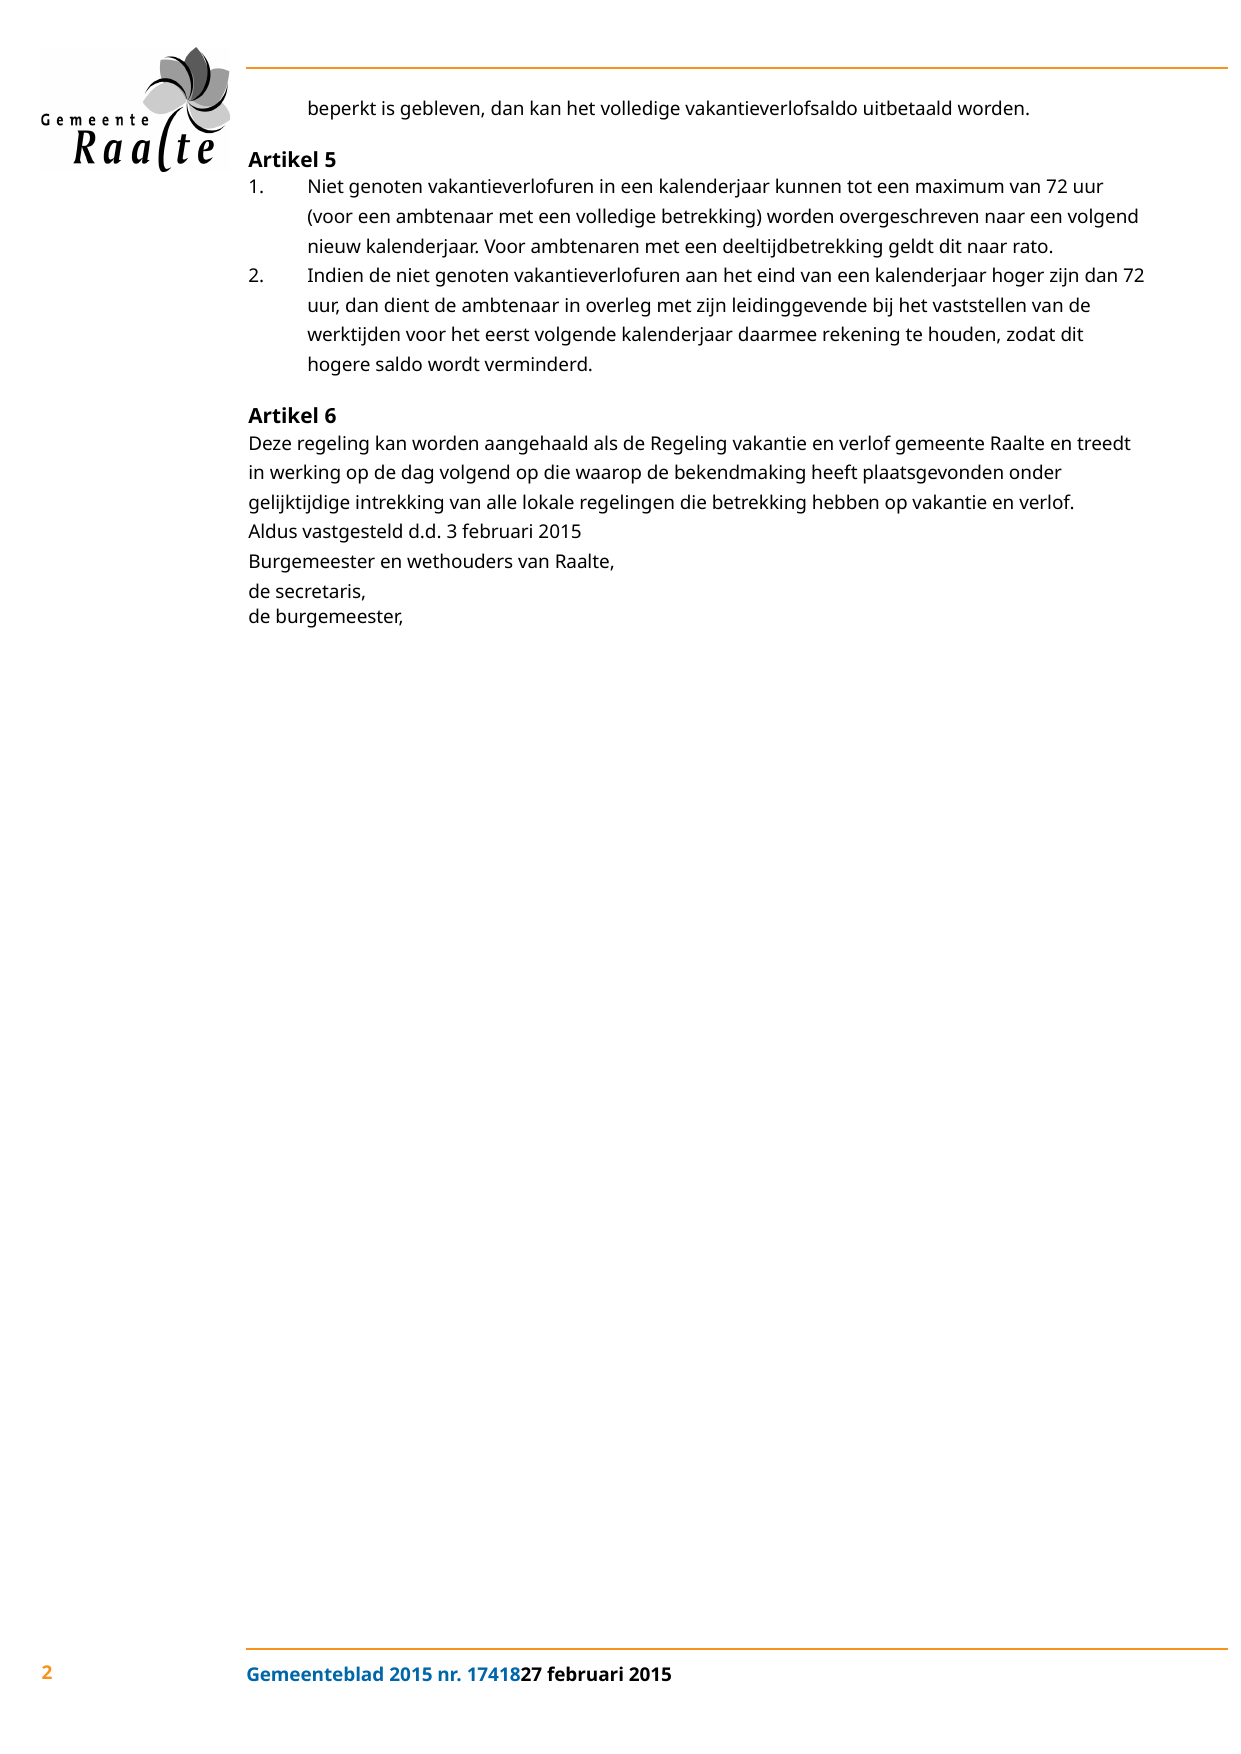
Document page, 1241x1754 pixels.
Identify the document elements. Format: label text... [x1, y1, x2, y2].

text de burgemeester, [248, 604, 1152, 629]
text Artikel 6 [248, 402, 1152, 430]
text de secretaris, [248, 578, 1152, 604]
list Indien de niet genoten vakantieverlofuren aan het eind van een kalenderjaar hoger zijn dan 72 uur, dan dient de ambtenaar in overleg met zijn leidinggevende bij het vaststellen van de werktijden voor het eerst volgende kalenderjaar daarmee rekening te houden, zodat dit hogere saldo wordt verminderd. [248, 262, 1152, 377]
list beperkt is gebleven, dan kan het volledige vakantieverlofsaldo uitbetaald worden. [248, 95, 1152, 121]
text Burgemeester en wethouders van Raalte, [248, 548, 1152, 574]
list Niet genoten vakantieverlofuren in een kalenderjaar kunnen tot een maximum van 72 uur (voor een ambtenaar met een volledige betrekking) worden overgeschreven naar een volgend nieuw kalenderjaar. Voor ambtenaren met een deeltijdbetrekking geldt dit naar rato. [248, 174, 1152, 258]
text Deze regeling kan worden aangehaald als de Regeling vakantie en verlof gemeente Raalte en treedt in werking op de dag volgend op die waarop de bekendmaking heeft plaatsgevonden onder gelijktijdige intrekking van alle lokale regelingen die betrekking hebben op vakantie en verlof. [248, 430, 1152, 515]
text Artikel 5 [248, 145, 1152, 174]
picture [41, 47, 231, 172]
text Aldus vastgesteld d.d. 3 februari 2015 [248, 519, 1152, 544]
